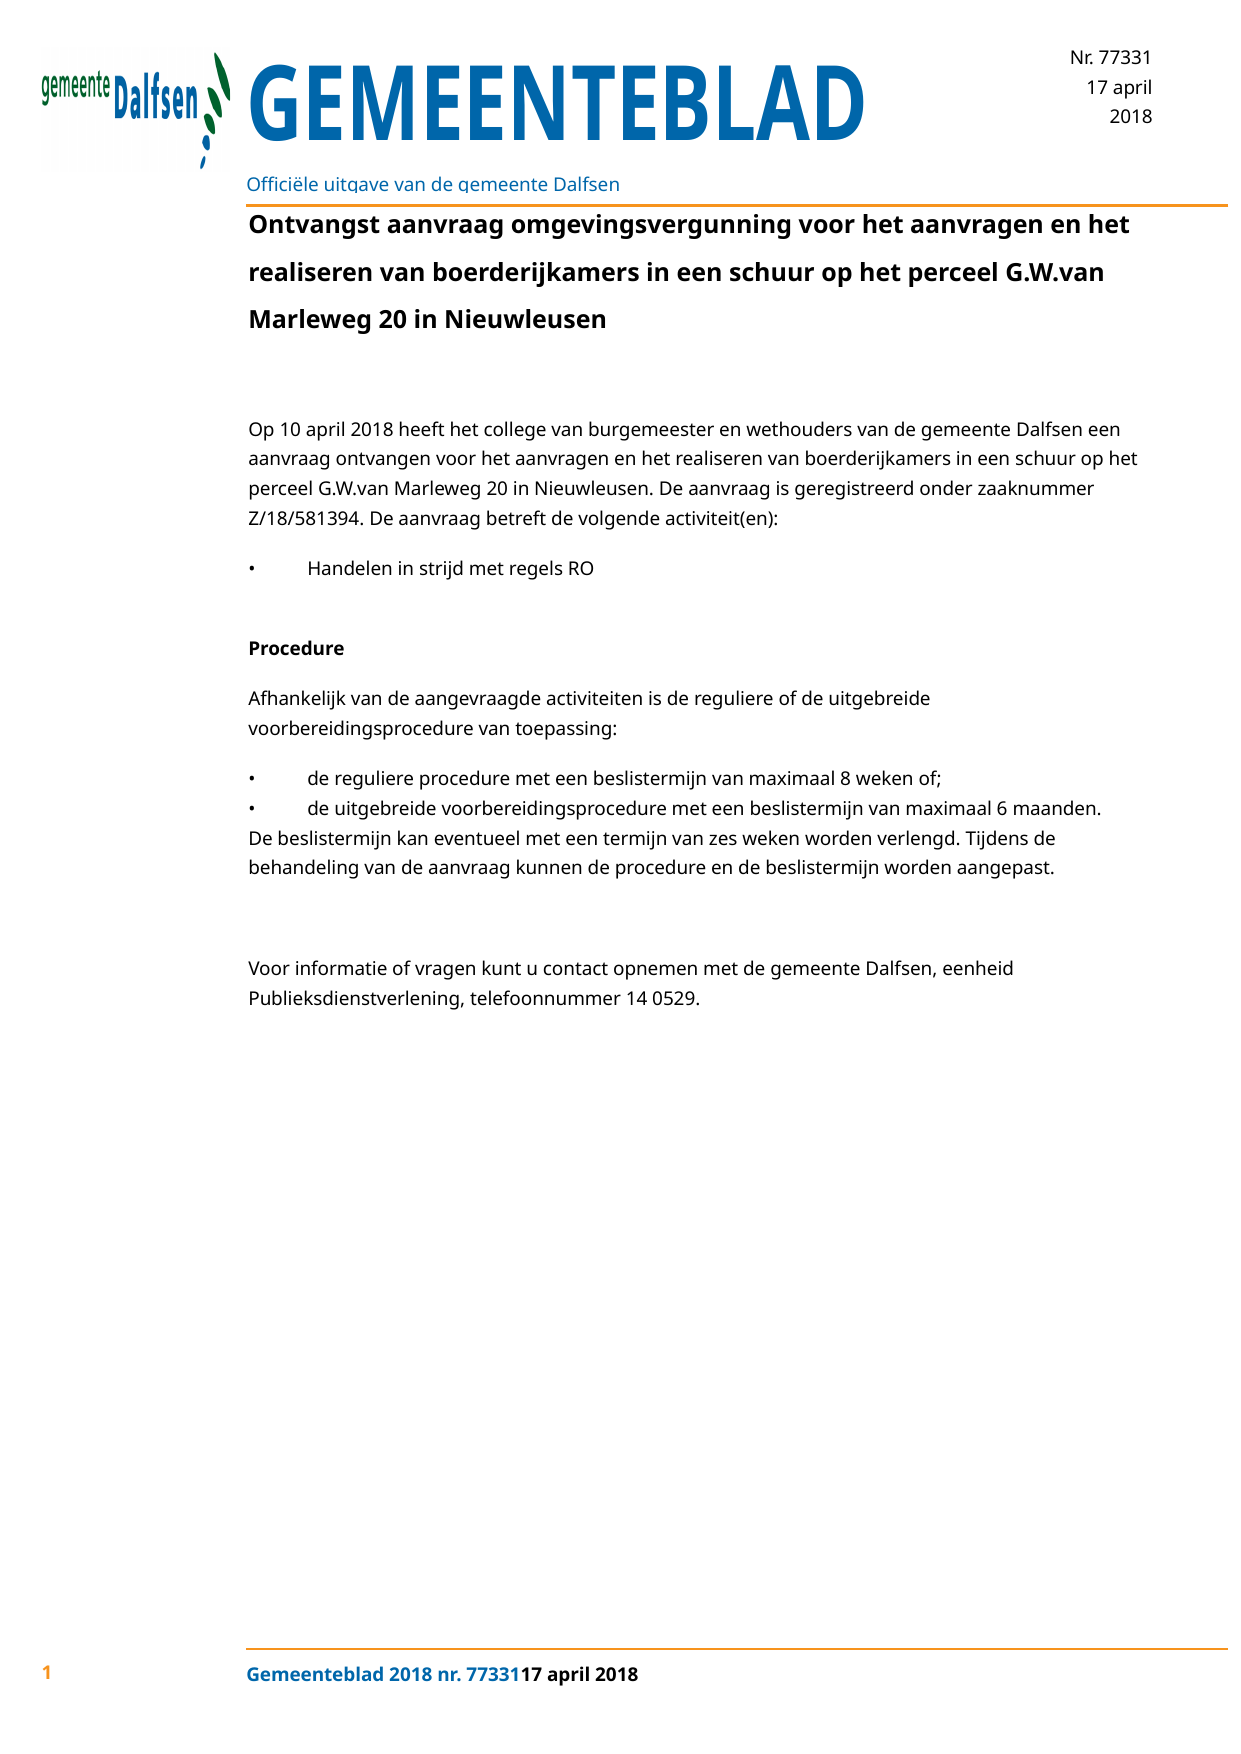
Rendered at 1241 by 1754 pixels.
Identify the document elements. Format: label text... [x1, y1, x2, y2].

list de reguliere procedure met een beslistermijn van maximaal 8 weken of; [248, 766, 1152, 791]
text Afhankelijk van de aangevraagde activiteiten is de reguliere of de uitgebreide voorbereidingsprocedure van toepassing: [248, 686, 1152, 741]
text Ontvangst aanvraag omgevingsvergunning voor het aanvragen en het realiseren van boerderijkamers in een schuur op het perceel G.W.van Marleweg 20 in Nieuwleusen [248, 207, 1152, 336]
text Procedure [248, 635, 1152, 661]
text Op 10 april 2018 heeft het college van burgemeester en wethouders van de gemeente Dalfsen een aanvraag ontvangen voor het aanvragen en het realiseren van boerderijkamers in een schuur op het perceel G.W.van Marleweg 20 in Nieuwleusen. De aanvraag is geregistreerd onder zaaknummer Z/18/581394. De aanvraag betreft de volgende activiteit(en): [248, 416, 1152, 530]
list de uitgebreide voorbereidingsprocedure met een beslistermijn van maximaal 6 maanden. [248, 795, 1152, 821]
picture [41, 47, 231, 172]
text Voor informatie of vragen kunt u contact opnemen met de gemeente Dalfsen, eenheid Publieksdienstverlening, telefoonnummer 14 0529. [248, 955, 1152, 1010]
text De beslistermijn kan eventueel met een termijn van zes weken worden verlengd. Tijdens de behandeling van de aanvraag kunnen de procedure en de beslistermijn worden aangepast. [248, 825, 1152, 880]
list Handelen in strijd met regels RO [248, 555, 1152, 581]
